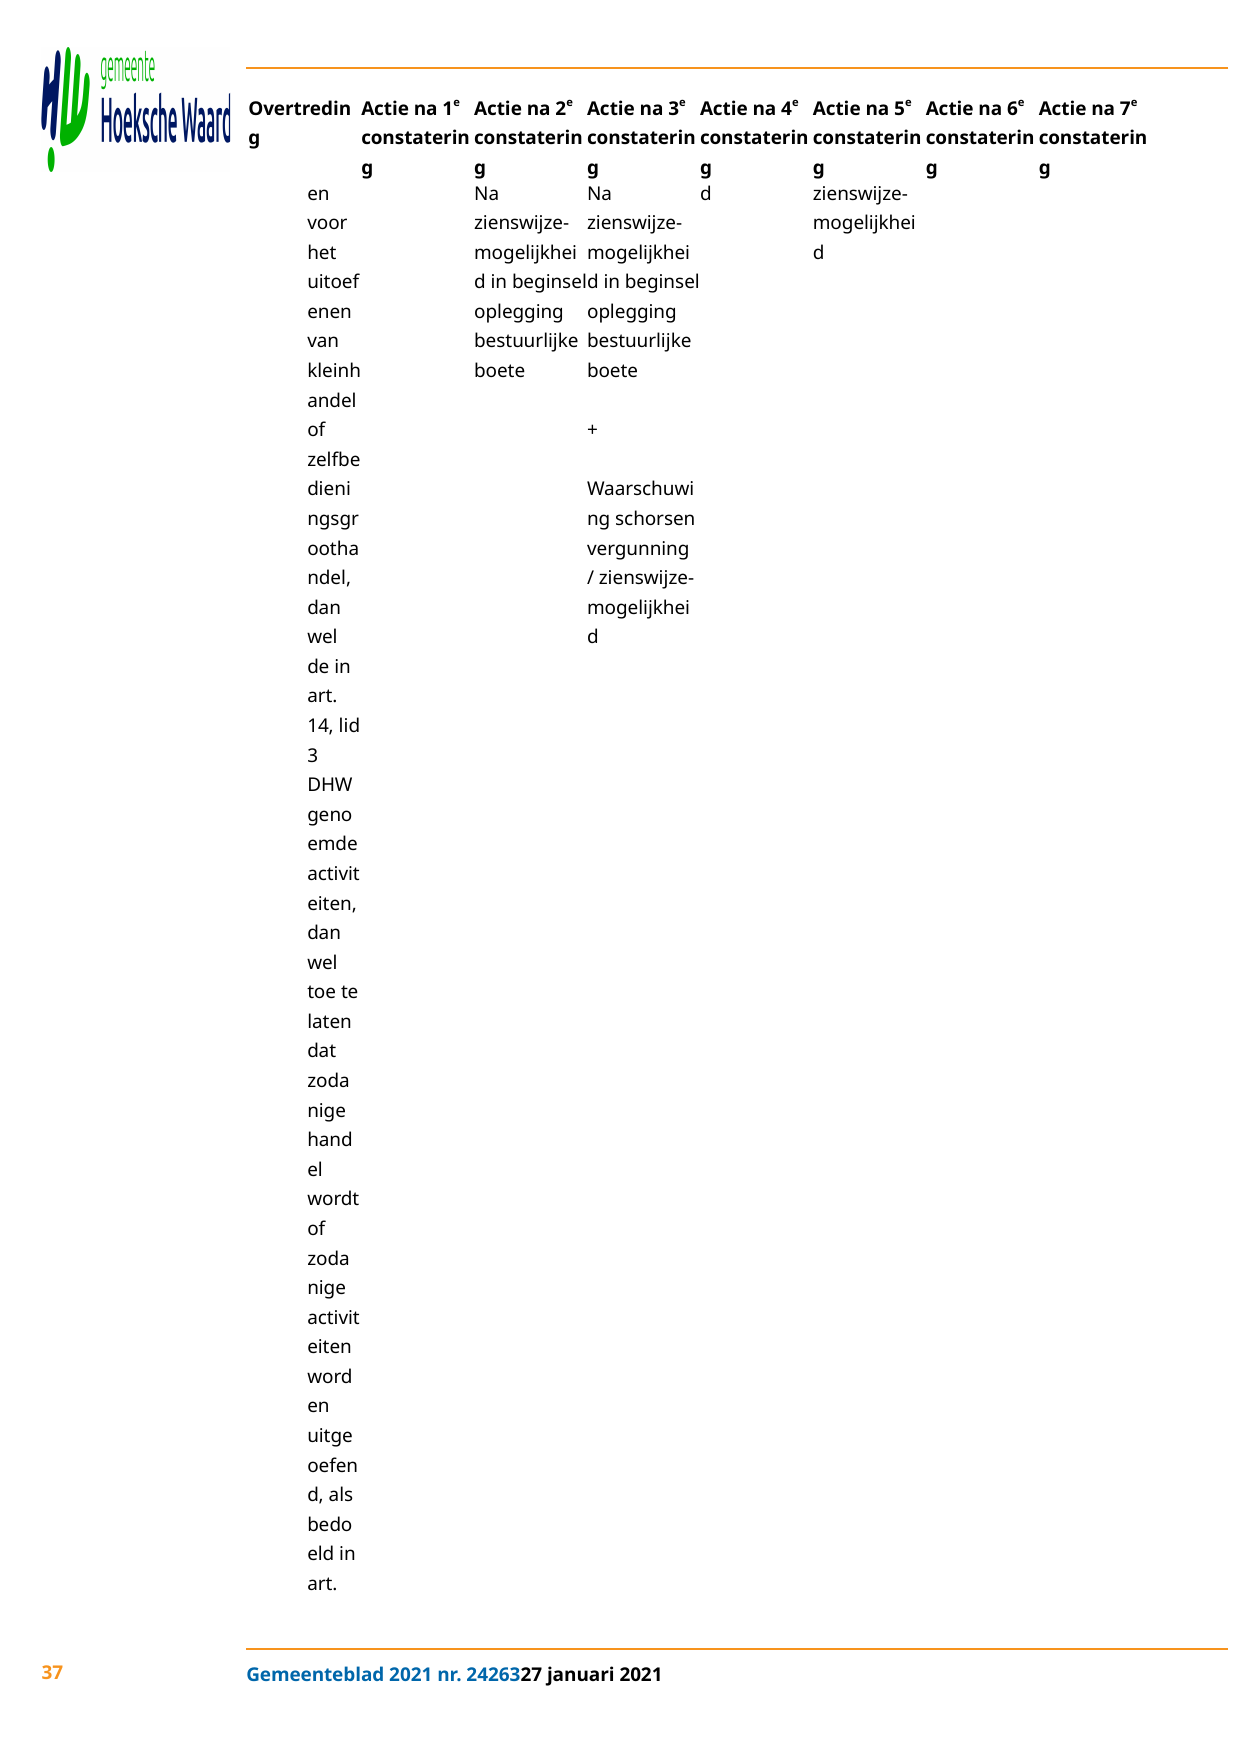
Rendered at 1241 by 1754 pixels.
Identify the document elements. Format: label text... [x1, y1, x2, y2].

table_header Actie na 7e constatering [1039, 95, 1152, 180]
table_header Overtreding [248, 95, 361, 180]
table_cell Na zienswijze-mogelijkheid in beginsel oplegging bestuurlijke boete [474, 180, 587, 1596]
picture [41, 47, 231, 172]
table_cell [361, 180, 474, 1596]
table_cell Na zienswijze-mogelijkheid in beginsel oplegging bestuurlijke boete + Waarschuwing schorsen vergunning / zienswijze- mogelijkheid [587, 180, 700, 1596]
table_header Actie na 2e constatering [474, 95, 587, 180]
table_cell [1039, 180, 1152, 1596]
table_cell [926, 180, 1038, 1596]
table_header Actie na 1e constatering [361, 95, 474, 180]
table_header Actie na 3e constatering [587, 95, 700, 180]
table_header Actie na 6e constatering [926, 95, 1038, 180]
table_cell en voor het uitoefenen van kleinhandel of zelfbedieningsgroothandel, dan wel de in art. 14, lid 3 DHW genoemde activiteiten, dan wel toe te laten dat zodanige handel wordt of zodanige activiteiten worden uitgeoefend, als bedoeld in art. [248, 180, 361, 1596]
table_cell d [700, 180, 813, 1596]
table_header Actie na 4e constatering [700, 95, 813, 180]
table_header Actie na 5e constatering [813, 95, 926, 180]
table_cell zienswijze- mogelijkheid [813, 180, 926, 1596]
